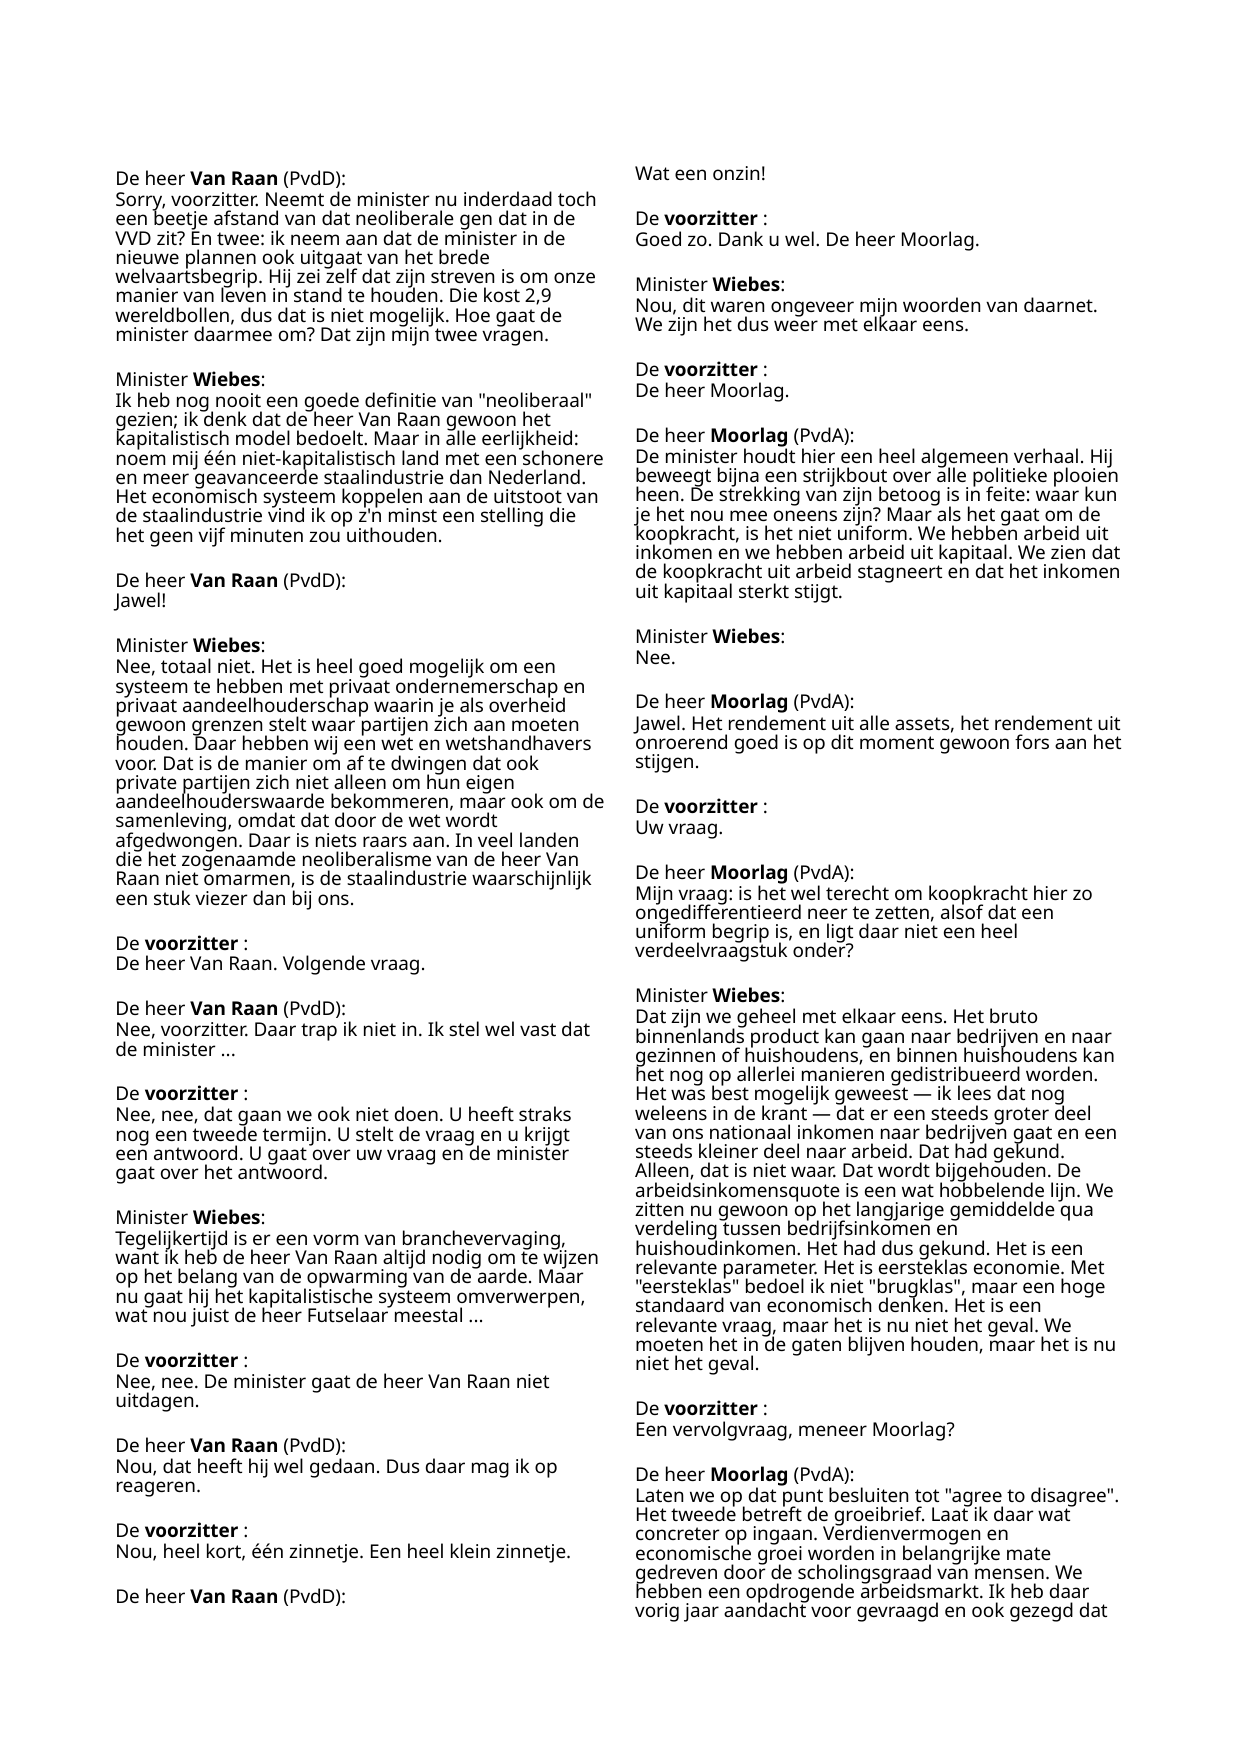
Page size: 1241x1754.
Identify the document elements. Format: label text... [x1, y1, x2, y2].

text Tegelijkertijd is er een vorm van branchevervaging, want ik heb de heer Van Raan altijd nodig om te wijzen op het belang van de opwarming van de aarde. Maar nu gaat hij het kapitalistische systeem omverwerpen, wat nou juist de heer Futselaar meestal ... [115, 1230, 605, 1326]
text De heer Van Raan (PvdD): [115, 1432, 605, 1458]
text Een vervolgvraag, meneer Moorlag? [635, 1421, 1125, 1440]
text Nee. [635, 649, 1125, 668]
text Nee, nee, dat gaan we ook niet doen. U heeft straks nog een tweede termijn. U stelt de vraag en u krijgt een antwoord. U gaat over uw vraag en de minister gaat over het antwoord. [115, 1106, 605, 1183]
text De voorzitter : [115, 1081, 605, 1106]
text De heer Moorlag (PvdA): [635, 1461, 1125, 1487]
text De heer Van Raan (PvdD): [115, 996, 605, 1021]
text Nou, dit waren ongeveer mijn woorden van daarnet. We zijn het dus weer met elkaar eens. [635, 297, 1125, 336]
text Sorry, voorzitter. Neemt de minister nu inderdaad toch een beetje afstand van dat neoliberale gen dat in de VVD zit? En twee: ik neem aan dat de minister in de nieuwe plannen ook uitgaat van het brede welvaartsbegrip. Hij zei zelf dat zijn streven is om onze manier van leven in stand te houden. Die kost 2,9 wereldbollen, dus dat is niet mogelijk. Hoe gaat de minister daarmee om? Dat zijn mijn twee vragen. [115, 191, 605, 345]
text Minister Wiebes: [635, 271, 1125, 297]
text Nou, heel kort, één zinnetje. Een heel klein zinnetje. [115, 1543, 605, 1562]
text Nee, totaal niet. Het is heel goed mogelijk om een systeem te hebben met privaat ondernemerschap en privaat aandeelhouderschap waarin je als overheid gewoon grenzen stelt waar partijen zich aan moeten houden. Daar hebben wij een wet en wetshandhavers voor. Dat is de manier om af te dwingen dat ook private partijen zich niet alleen om hun eigen aandeelhouderswaarde bekommeren, maar ook om de samenleving, omdat dat door de wet wordt afgedwongen. Daar is niets raars aan. In veel landen die het zogenaamde neoliberalisme van de heer Van Raan niet omarmen, is de staalindustrie waarschijnlijk een stuk viezer dan bij ons. [115, 658, 605, 909]
text Mijn vraag: is het wel terecht om koopkracht hier zo ongedifferentieerd neer te zetten, alsof dat een uniform begrip is, en ligt daar niet een heel verdeelvraagstuk onder? [635, 885, 1125, 962]
text De voorzitter : [635, 1395, 1125, 1421]
text De voorzitter : [635, 205, 1125, 231]
text Minister Wiebes: [635, 983, 1125, 1008]
text De heer Van Raan (PvdD): [115, 1583, 605, 1609]
text Jawel. Het rendement uit alle assets, het rendement uit onroerend goed is op dit moment gewoon fors aan het stijgen. [635, 714, 1125, 772]
text Nou, dat heeft hij wel gedaan. Dus daar mag ik op reageren. [115, 1458, 605, 1497]
text Nee, voorzitter. Daar trap ik niet in. Ik stel wel vast dat de minister ... [115, 1021, 605, 1060]
text Laten we op dat punt besluiten tot "agree to disagree". Het tweede betreft de groeibrief. Laat ik daar wat concreter op ingaan. Verdienvermogen en economische groei worden in belangrijke mate gedreven door de scholingsgraad van mensen. We hebben een opdrogende arbeidsmarkt. Ik heb daar vorig jaar aandacht voor gevraagd en ook gezegd dat [635, 1487, 1125, 1622]
text De voorzitter : [115, 930, 605, 955]
text De heer Moorlag. [635, 382, 1125, 401]
text Minister Wiebes: [115, 1204, 605, 1230]
text Goed zo. Dank u wel. De heer Moorlag. [635, 231, 1125, 250]
text Minister Wiebes: [635, 623, 1125, 649]
text De heer Van Raan (PvdD): [115, 567, 605, 592]
text Uw vraag. [635, 819, 1125, 838]
text De voorzitter : [115, 1347, 605, 1373]
text Minister Wiebes: [115, 366, 605, 392]
text De minister houdt hier een heel algemeen verhaal. Hij beweegt bijna een strijkbout over alle politieke plooien heen. De strekking van zijn betoog is in feite: waar kun je het nou mee oneens zijn? Maar als het gaat om de koopkracht, is het niet uniform. We hebben arbeid uit inkomen en we hebben arbeid uit kapitaal. We zien dat de koopkracht uit arbeid stagneert en dat het inkomen uit kapitaal sterkt stijgt. [635, 448, 1125, 602]
text De voorzitter : [635, 793, 1125, 819]
text Jawel! [115, 592, 605, 612]
text Nee, nee. De minister gaat de heer Van Raan niet uitdagen. [115, 1373, 605, 1411]
text De heer Van Raan. Volgende vraag. [115, 955, 605, 975]
text Ik heb nog nooit een goede definitie van "neoliberaal" gezien; ik denk dat de heer Van Raan gewoon het kapitalistisch model bedoelt. Maar in alle eerlijkheid: noem mij één niet-kapitalistisch land met een schonere en meer geavanceerde staalindustrie dan Nederland. Het economisch systeem koppelen aan de uitstoot van de staalindustrie vind ik op z'n minst een stelling die het geen vijf minuten zou uithouden. [115, 392, 605, 546]
text De heer Moorlag (PvdA): [635, 859, 1125, 885]
text De heer Moorlag (PvdA): [635, 422, 1125, 448]
text Wat een onzin! [635, 165, 1125, 184]
text De voorzitter : [115, 1517, 605, 1543]
text De heer Van Raan (PvdD): [115, 165, 605, 191]
text Minister Wiebes: [115, 633, 605, 658]
text De heer Moorlag (PvdA): [635, 689, 1125, 714]
text Dat zijn we geheel met elkaar eens. Het bruto binnenlands product kan gaan naar bedrijven en naar gezinnen of huishoudens, en binnen huishoudens kan het nog op allerlei manieren gedistribueerd worden. Het was best mogelijk geweest — ik lees dat nog weleens in de krant — dat er een steeds groter deel van ons nationaal inkomen naar bedrijven gaat en een steeds kleiner deel naar arbeid. Dat had gekund. Alleen, dat is niet waar. Dat wordt bijgehouden. De arbeidsinkomensquote is een wat hobbelende lijn. We zitten nu gewoon op het langjarige gemiddelde qua verdeling tussen bedrijfsinkomen en huishoudinkomen. Het had dus gekund. Het is een relevante parameter. Het is eersteklas economie. Met "eersteklas" bedoel ik niet "brugklas", maar een hoge standaard van economisch denken. Het is een relevante vraag, maar het is nu niet het geval. We moeten het in de gaten blijven houden, maar het is nu niet het geval. [635, 1008, 1125, 1374]
text De voorzitter : [635, 356, 1125, 382]
